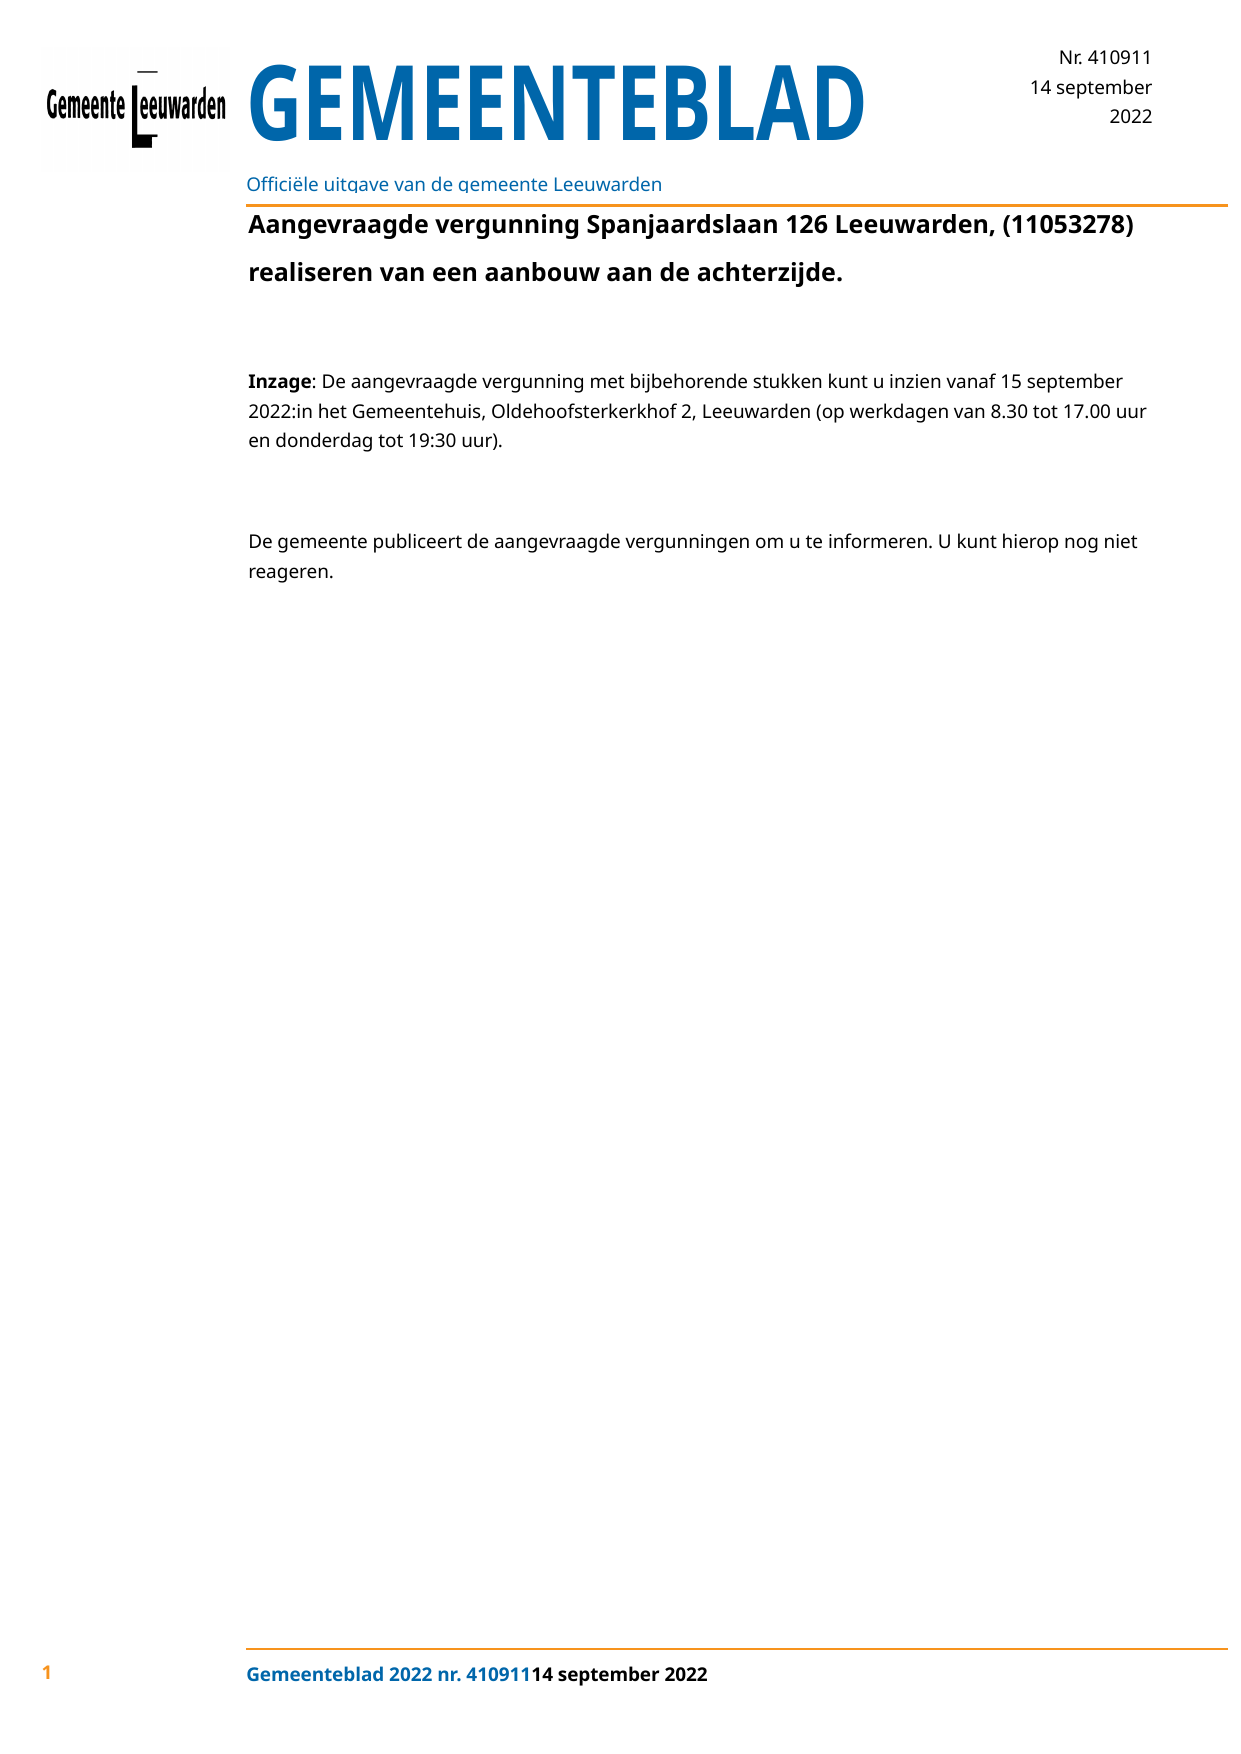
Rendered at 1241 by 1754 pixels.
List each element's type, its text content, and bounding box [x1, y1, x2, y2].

text Inzage: De aangevraagde vergunning met bijbehorende stukken kunt u inzien vanaf 15 september 2022:in het Gemeentehuis, Oldehoofsterkerkhof 2, Leeuwarden (op werkdagen van 8.30 tot 17.00 uur en donderdag tot 19:30 uur). [248, 368, 1152, 453]
picture [41, 47, 231, 172]
text De gemeente publiceert de aangevraagde vergunningen om u te informeren. U kunt hierop nog niet reageren. [248, 528, 1152, 584]
text Aangevraagde vergunning Spanjaardslaan 126 Leeuwarden, (11053278) realiseren van een aanbouw aan de achterzijde. [248, 207, 1152, 288]
